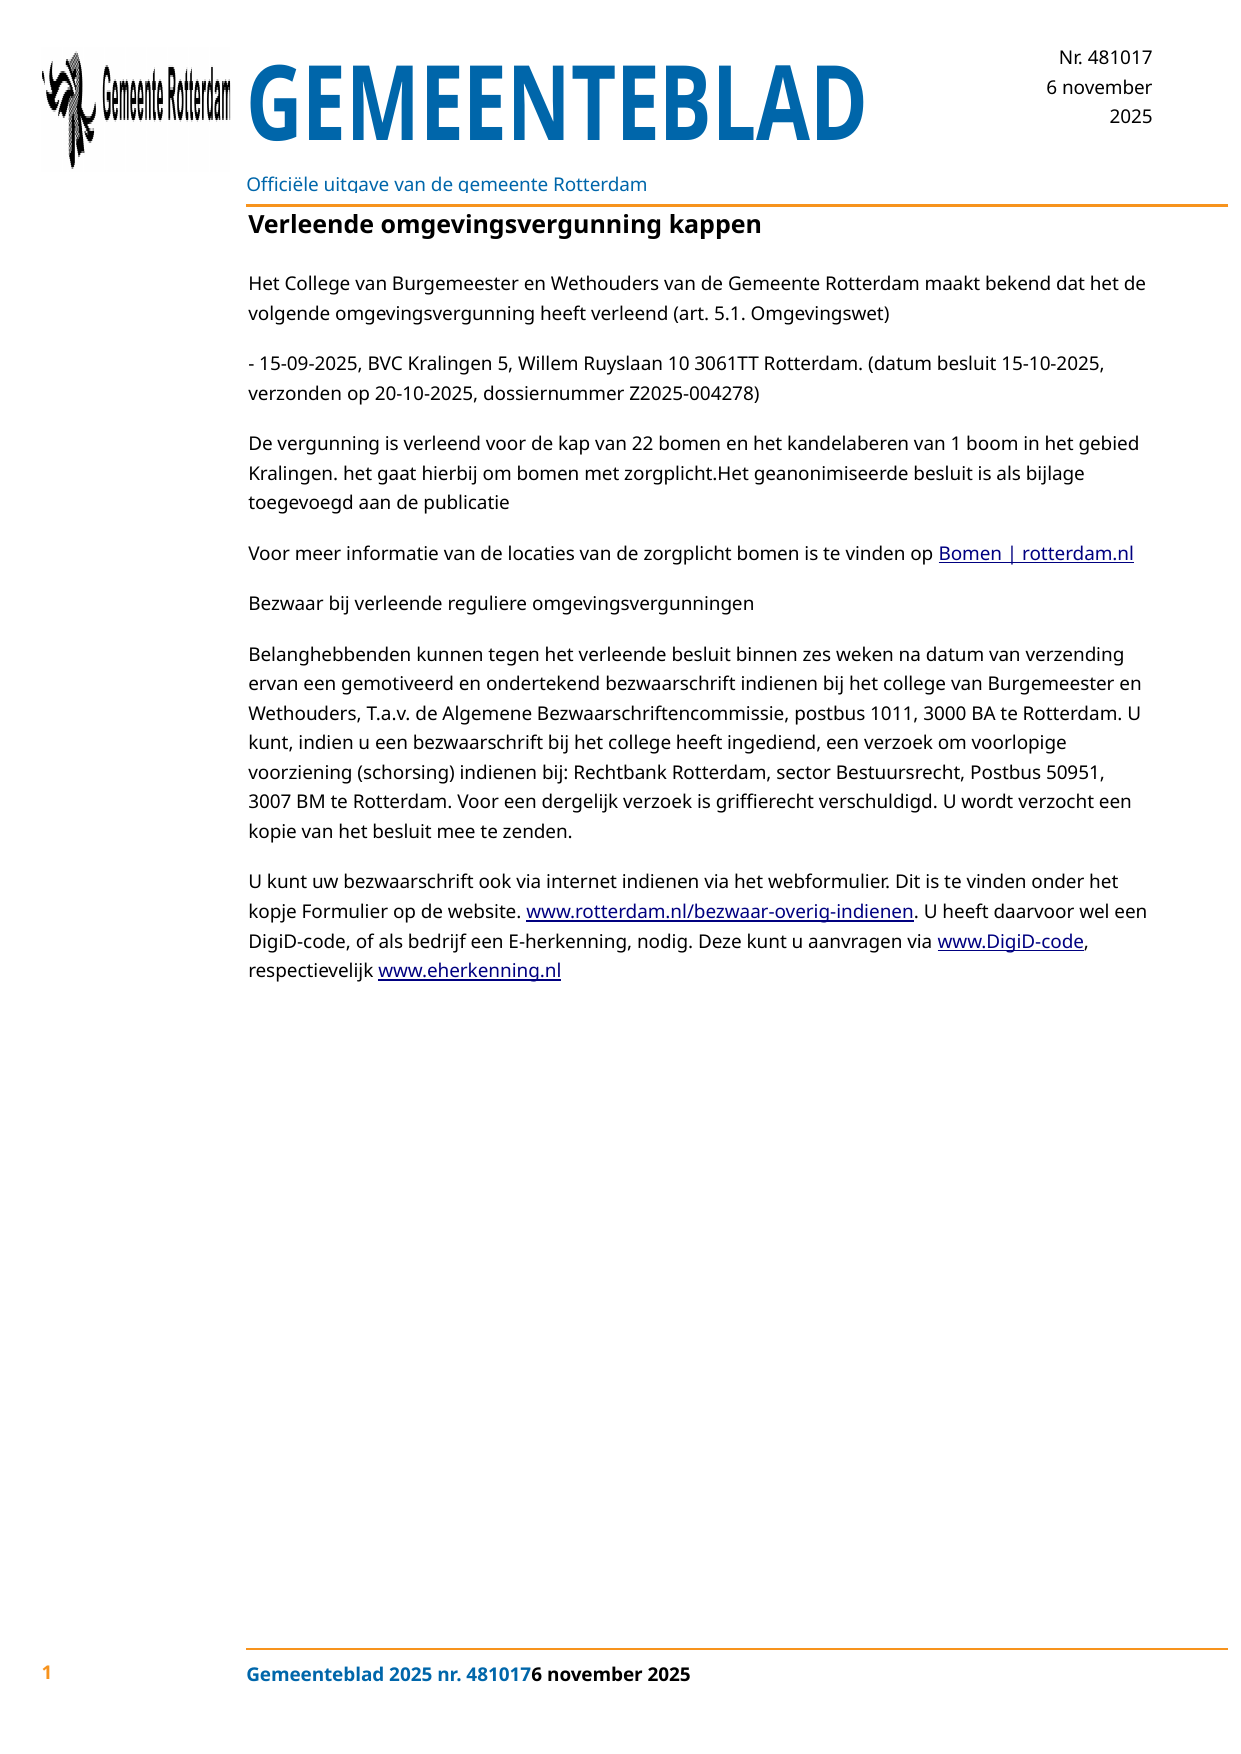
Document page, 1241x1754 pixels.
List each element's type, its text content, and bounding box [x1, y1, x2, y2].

text De vergunning is verleend voor de kap van 22 bomen en het kandelaberen van 1 boom in het gebied Kralingen. het gaat hierbij om bomen met zorgplicht.Het geanonimiseerde besluit is als bijlage toegevoegd aan de publicatie [248, 430, 1152, 515]
text Verleende omgevingsvergunning kappen [248, 207, 1152, 241]
text Voor meer informatie van de locaties van de zorgplicht bomen is te vinden op Bomen | rotterdam.nl [248, 540, 1152, 566]
text Bezwaar bij verleende reguliere omgevingsvergunningen [248, 590, 1152, 616]
text - 15-09-2025, BVC Kralingen 5, Willem Ruyslaan 10 3061TT Rotterdam. (datum besluit 15-10-2025, verzonden op 20-10-2025, dossiernummer Z2025-004278) [248, 350, 1152, 406]
text U kunt uw bezwaarschrift ook via internet indienen via het webformulier. Dit is te vinden onder het kopje Formulier op de website. www.rotterdam.nl/bezwaar-overig-indienen. U heeft daarvoor wel een DigiD-code, of als bedrijf een E-herkenning, nodig. Deze kunt u aanvragen via www.DigiD-code, respectievelijk www.eherkenning.nl [248, 869, 1152, 983]
text Belanghebbenden kunnen tegen het verleende besluit binnen zes weken na datum van verzending ervan een gemotiveerd en ondertekend bezwaarschrift indienen bij het college van Burgemeester en Wethouders, T.a.v. de Algemene Bezwaarschriftencommissie, postbus 1011, 3000 BA te Rotterdam. U kunt, indien u een bezwaarschrift bij het college heeft ingediend, een verzoek om voorlopige voorziening (schorsing) indienen bij: Rechtbank Rotterdam, sector Bestuursrecht, Postbus 50951, 3007 BM te Rotterdam. Voor een dergelijk verzoek is griffierecht verschuldigd. U wordt verzocht een kopie van het besluit mee te zenden. [248, 641, 1152, 844]
picture [41, 47, 231, 172]
text Het College van Burgemeester en Wethouders van de Gemeente Rotterdam maakt bekend dat het de volgende omgevingsvergunning heeft verleend (art. 5.1. Omgevingswet) [248, 270, 1152, 326]
